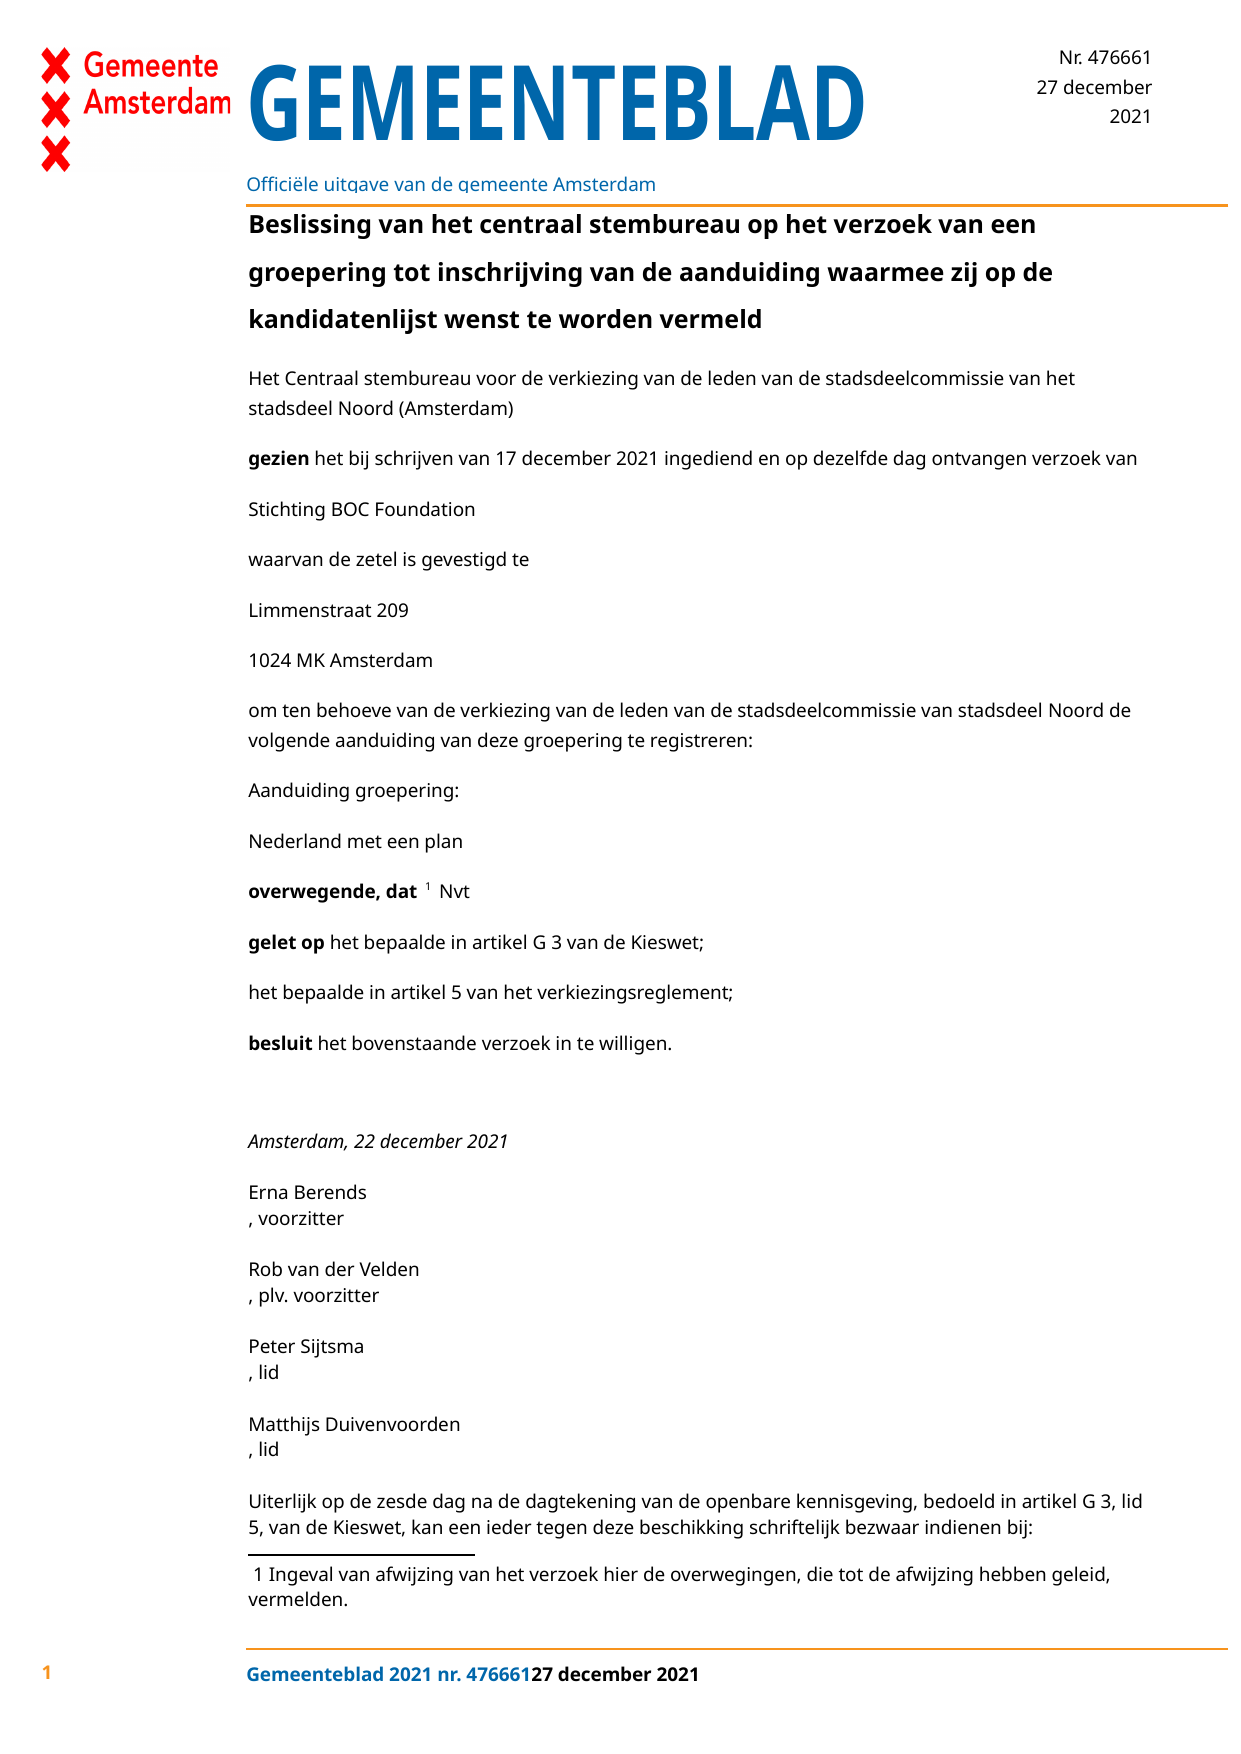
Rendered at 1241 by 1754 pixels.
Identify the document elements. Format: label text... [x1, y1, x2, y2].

text het bepaalde in artikel 5 van het verkiezingsreglement; [248, 979, 1152, 1005]
text , lid [248, 1359, 1152, 1385]
text overwegende, dat Nvt [248, 878, 1152, 904]
text Nederland met een plan [248, 828, 1152, 854]
text Rob van der Velden [248, 1257, 1152, 1282]
text , voorzitter [248, 1205, 1152, 1231]
text Peter Sijtsma [248, 1334, 1152, 1359]
text Limmenstraat 209 [248, 597, 1152, 622]
text Aanduiding groepering: [248, 778, 1152, 803]
text besluit het bovenstaande verzoek in te willigen. [248, 1030, 1152, 1055]
text Amsterdam, 22 december 2021 [248, 1128, 1152, 1154]
text gezien het bij schrijven van 17 december 2021 ingediend en op dezelfde dag ontvangen verzoek van [248, 446, 1152, 471]
text om ten behoeve van de verkiezing van de leden van de stadsdeelcommissie van stadsdeel Noord de volgende aanduiding van deze groepering te registreren: [248, 698, 1152, 753]
text Het Centraal stembureau voor de verkiezing van de leden van de stadsdeelcommissie van het stadsdeel Noord (Amsterdam) [248, 366, 1152, 421]
text Stichting BOC Foundation [248, 496, 1152, 522]
text Erna Berends [248, 1179, 1152, 1205]
text , lid [248, 1437, 1152, 1462]
picture [41, 47, 231, 172]
text Uiterlijk op de zesde dag na de dagtekening van de openbare kennisgeving, bedoeld in artikel G 3, lid 5, van de Kieswet, kan een ieder tegen deze beschikking schriftelijk bezwaar indienen bij: [248, 1488, 1152, 1539]
text gelet op het bepaalde in artikel G 3 van de Kieswet; [248, 929, 1152, 954]
text Beslissing van het centraal stembureau op het verzoek van een groepering tot inschrijving van de aanduiding waarmee zij op de kandidatenlijst wenst te worden vermeld [248, 207, 1152, 336]
text Ingeval van afwijzing van het verzoek hier de overwegingen, die tot de afwijzing hebben geleid, vermelden. [248, 1561, 1152, 1612]
text , plv. voorzitter [248, 1282, 1152, 1308]
text waarvan de zetel is gevestigd te [248, 546, 1152, 572]
text 1024 MK Amsterdam [248, 647, 1152, 673]
text Matthijs Duivenvoorden [248, 1411, 1152, 1437]
